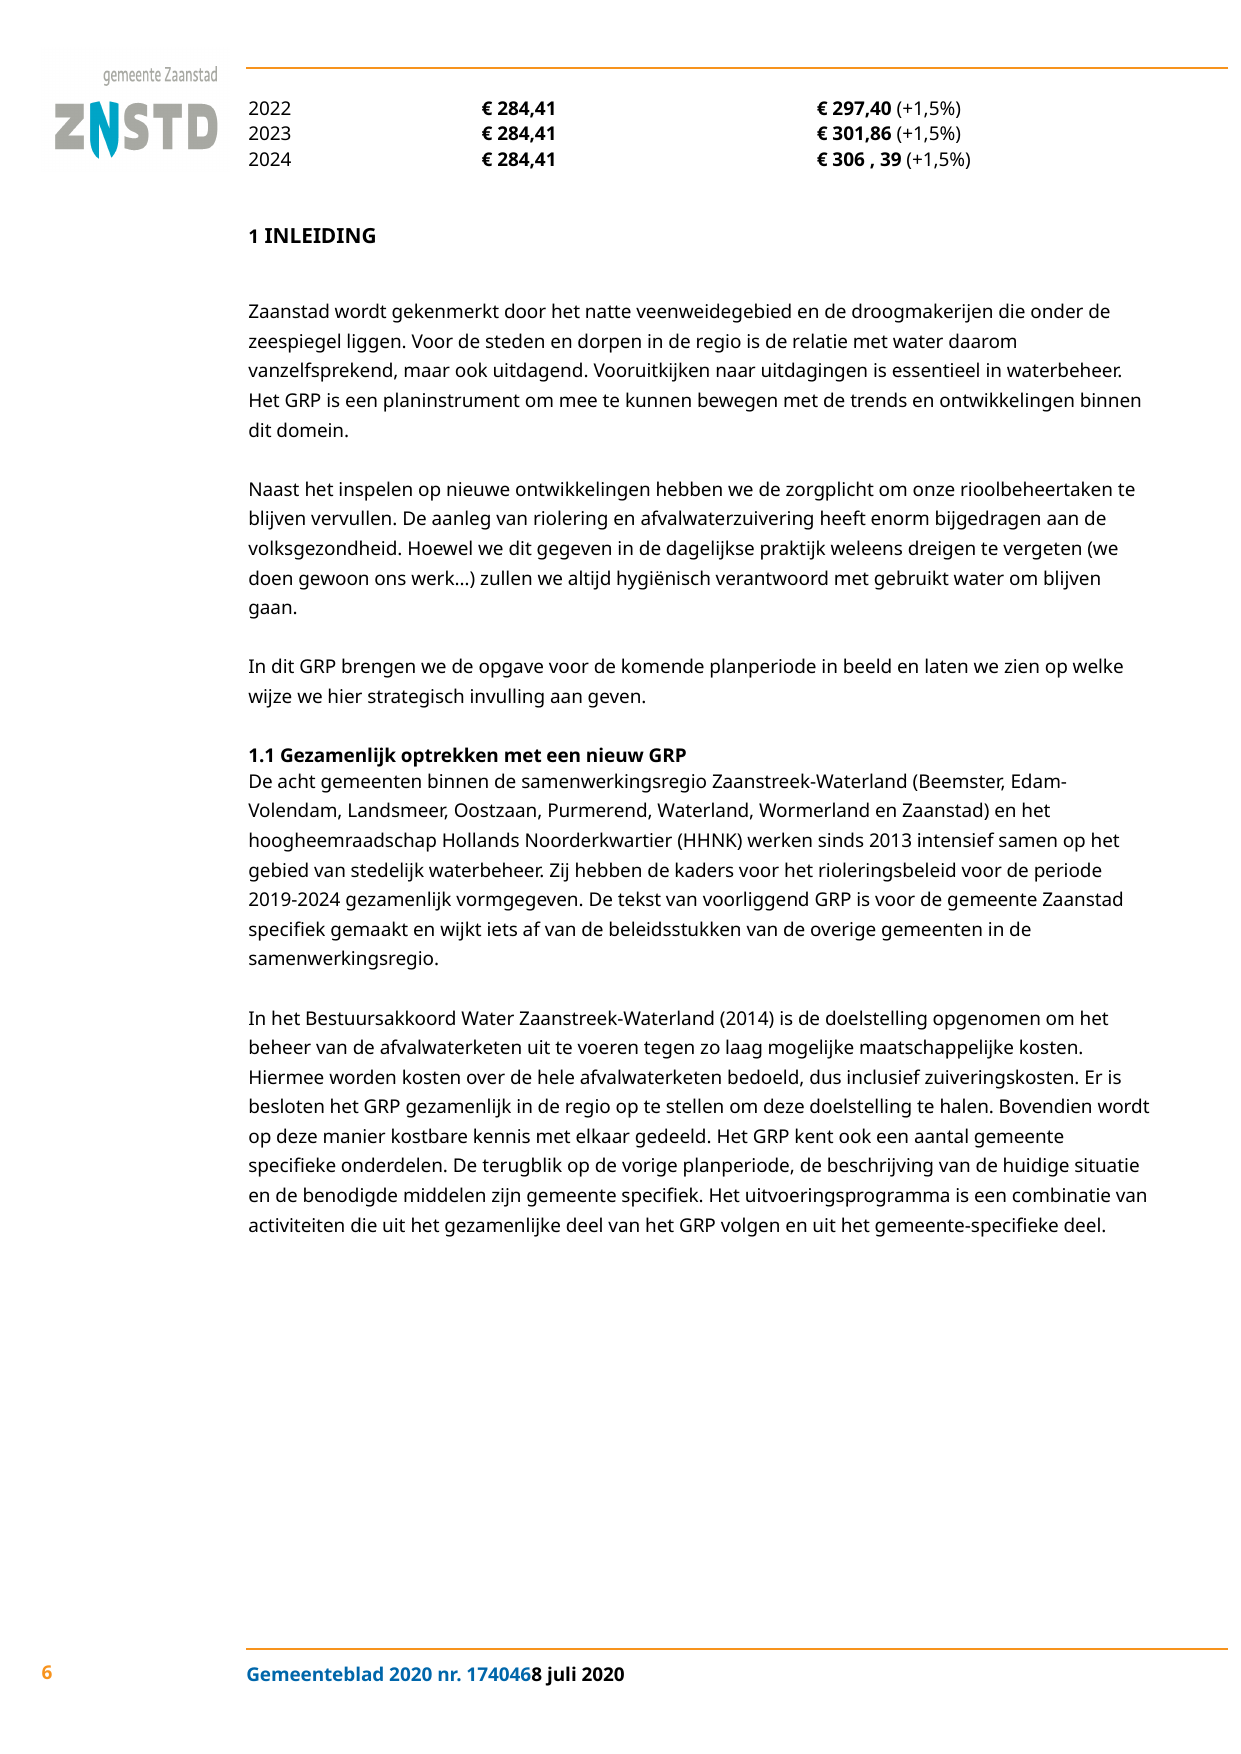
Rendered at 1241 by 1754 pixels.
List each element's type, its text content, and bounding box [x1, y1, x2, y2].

picture [41, 47, 231, 172]
text 1.1 Gezamenlijk optrekken met een nieuw GRP [248, 742, 1152, 768]
table_cell € 301,86 (+1,5%) [817, 121, 1152, 146]
table_cell € 284,41 [481, 146, 817, 172]
table_cell € 297,40 (+1,5%) [817, 95, 1152, 121]
text De acht gemeenten binnen de samenwerkingsregio Zaanstreek-Waterland (Beemster, Edam-Volendam, Landsmeer, Oostzaan, Purmerend, Waterland, Wormerland en Zaanstad) en het hoogheemraadschap Hollands Noorderkwartier (HHNK) werken sinds 2013 intensief samen op het gebied van stedelijk waterbeheer. Zij hebben de kaders voor het rioleringsbeleid voor de periode 2019-2024 gezamenlijk vormgegeven. De tekst van voorliggend GRP is voor de gemeente Zaanstad specifiek gemaakt en wijkt iets af van de beleidsstukken van de overige gemeenten in de samenwerkingsregio. [248, 768, 1152, 971]
table_cell € 284,41 [481, 121, 817, 146]
text 1 INLEIDING [248, 221, 1152, 249]
table_cell 2023 [248, 121, 481, 146]
table_cell 2022 [248, 95, 481, 121]
table_cell € 284,41 [481, 95, 817, 121]
table_cell 2024 [248, 146, 481, 172]
text In het Bestuursakkoord Water Zaanstreek-Waterland (2014) is de doelstelling opgenomen om het beheer van de afvalwaterketen uit te voeren tegen zo laag mogelijke maatschappelijke kosten. Hiermee worden kosten over de hele afvalwaterketen bedoeld, dus inclusief zuiveringskosten. Er is besloten het GRP gezamenlijk in de regio op te stellen om deze doelstelling te halen. Bovendien wordt op deze manier kostbare kennis met elkaar gedeeld. Het GRP kent ook een aantal gemeente specifieke onderdelen. De terugblik op de vorige planperiode, de beschrijving van de huidige situatie en de benodigde middelen zijn gemeente specifiek. Het uitvoeringsprogramma is een combinatie van activiteiten die uit het gezamenlijke deel van het GRP volgen en uit het gemeente-specifieke deel. [248, 1005, 1152, 1237]
table_cell € 306 , 39 (+1,5%) [817, 146, 1152, 172]
text In dit GRP brengen we de opgave voor de komende planperiode in beeld en laten we zien op welke wijze we hier strategisch invulling aan geven. [248, 653, 1152, 709]
text Zaanstad wordt gekenmerkt door het natte veenweidegebied en de droogmakerijen die onder de zeespiegel liggen. Voor de steden en dorpen in de regio is de relatie met water daarom vanzelfsprekend, maar ook uitdagend. Vooruitkijken naar uitdagingen is essentieel in waterbeheer. Het GRP is een planinstrument om mee te kunnen bewegen met de trends en ontwikkelingen binnen dit domein. [248, 298, 1152, 443]
text Naast het inspelen op nieuwe ontwikkelingen hebben we de zorgplicht om onze rioolbeheertaken te blijven vervullen. De aanleg van riolering en afvalwaterzuivering heeft enorm bijgedragen aan de volksgezondheid. Hoewel we dit gegeven in de dagelijkse praktijk weleens dreigen te vergeten (we doen gewoon ons werk…) zullen we altijd hygiënisch verantwoord met gebruikt water om blijven gaan. [248, 476, 1152, 620]
